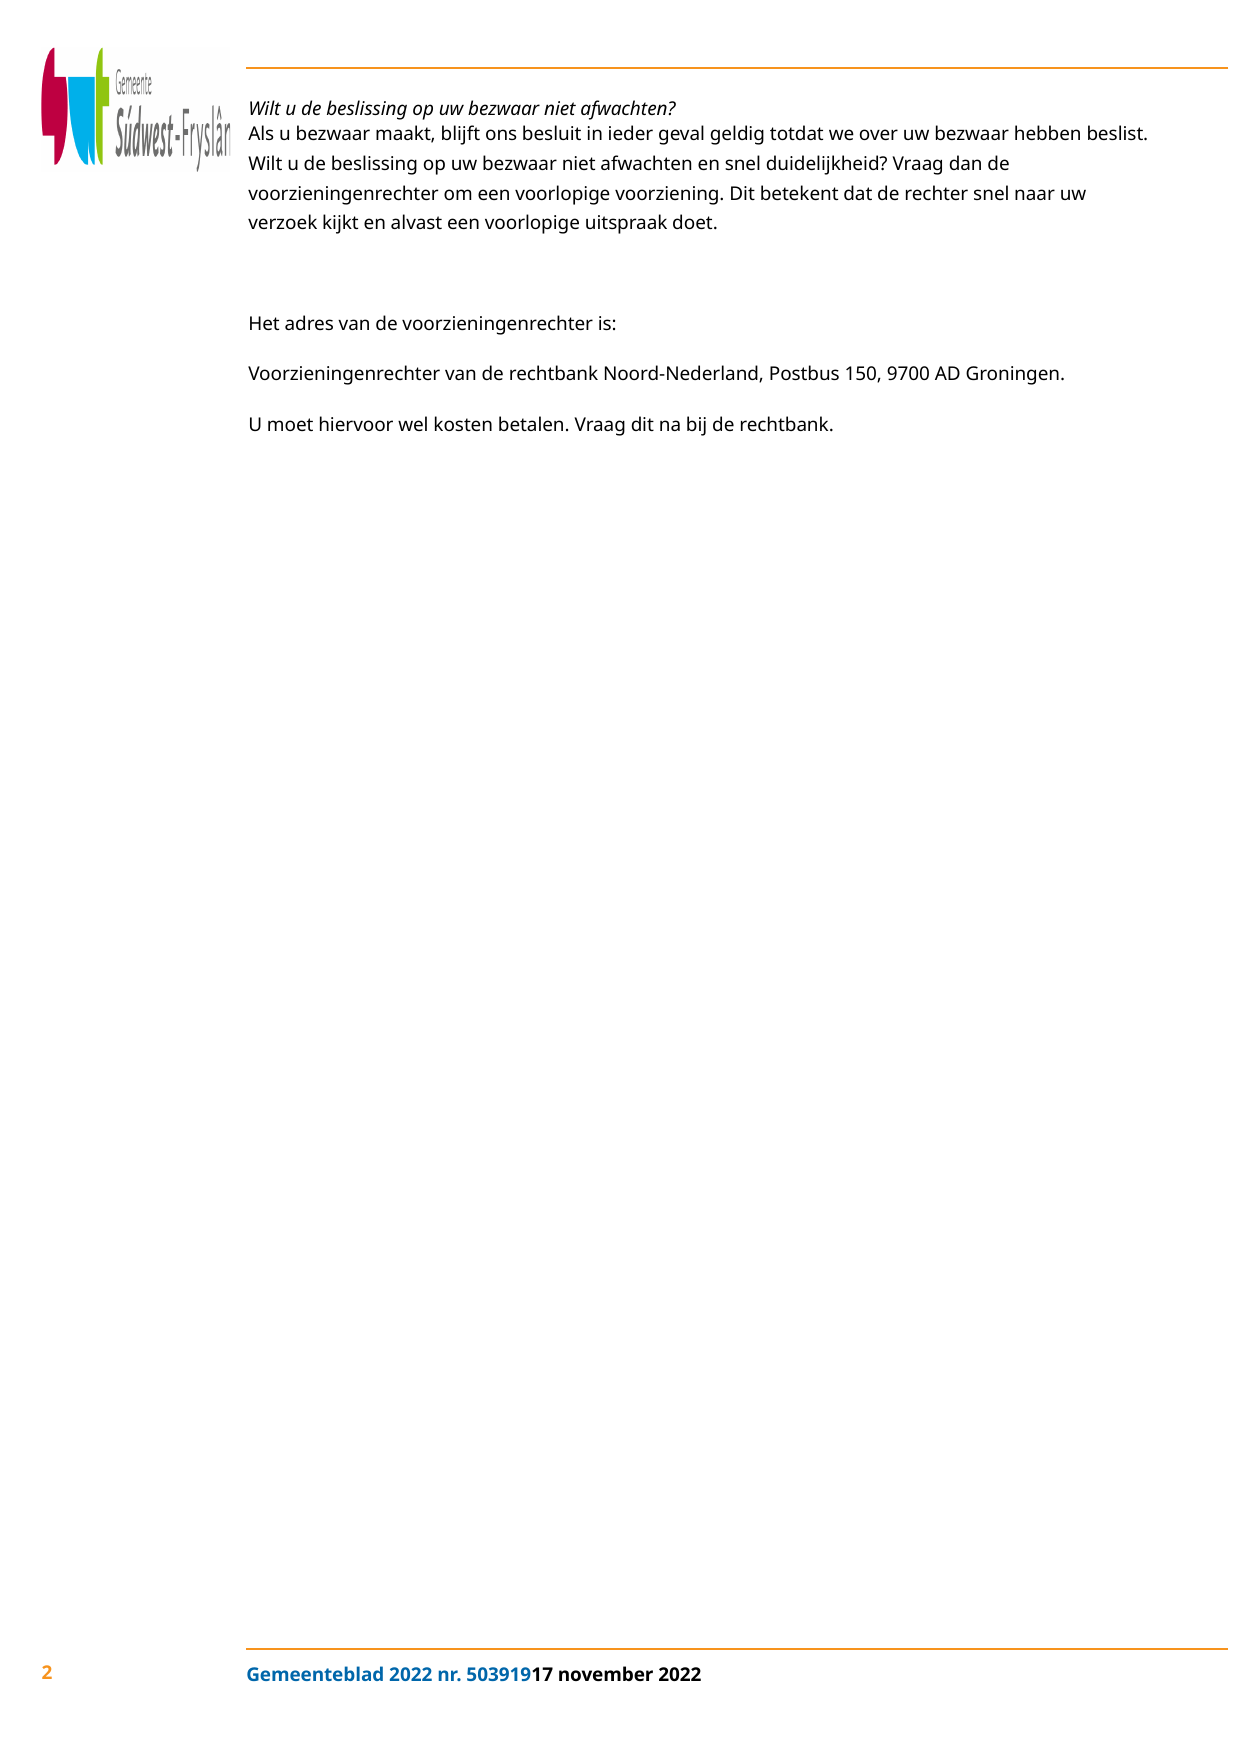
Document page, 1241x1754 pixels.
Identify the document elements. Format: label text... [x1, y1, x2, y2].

text U moet hiervoor wel kosten betalen. Vraag dit na bij de rechtbank. [248, 411, 1152, 437]
text Wilt u de beslissing op uw bezwaar niet afwachten? [248, 95, 1152, 121]
picture [41, 47, 231, 172]
text Het adres van de voorzieningenrechter is: [248, 310, 1152, 336]
text Als u bezwaar maakt, blijft ons besluit in ieder geval geldig totdat we over uw bezwaar hebben beslist. Wilt u de beslissing op uw bezwaar niet afwachten en snel duidelijkheid? Vraag dan de voorzieningenrechter om een voorlopige voorziening. Dit betekent dat de rechter snel naar uw verzoek kijkt en alvast een voorlopige uitspraak doet. [248, 121, 1152, 235]
text Voorzieningenrechter van de rechtbank Noord-Nederland, Postbus 150, 9700 AD Groningen. [248, 361, 1152, 386]
